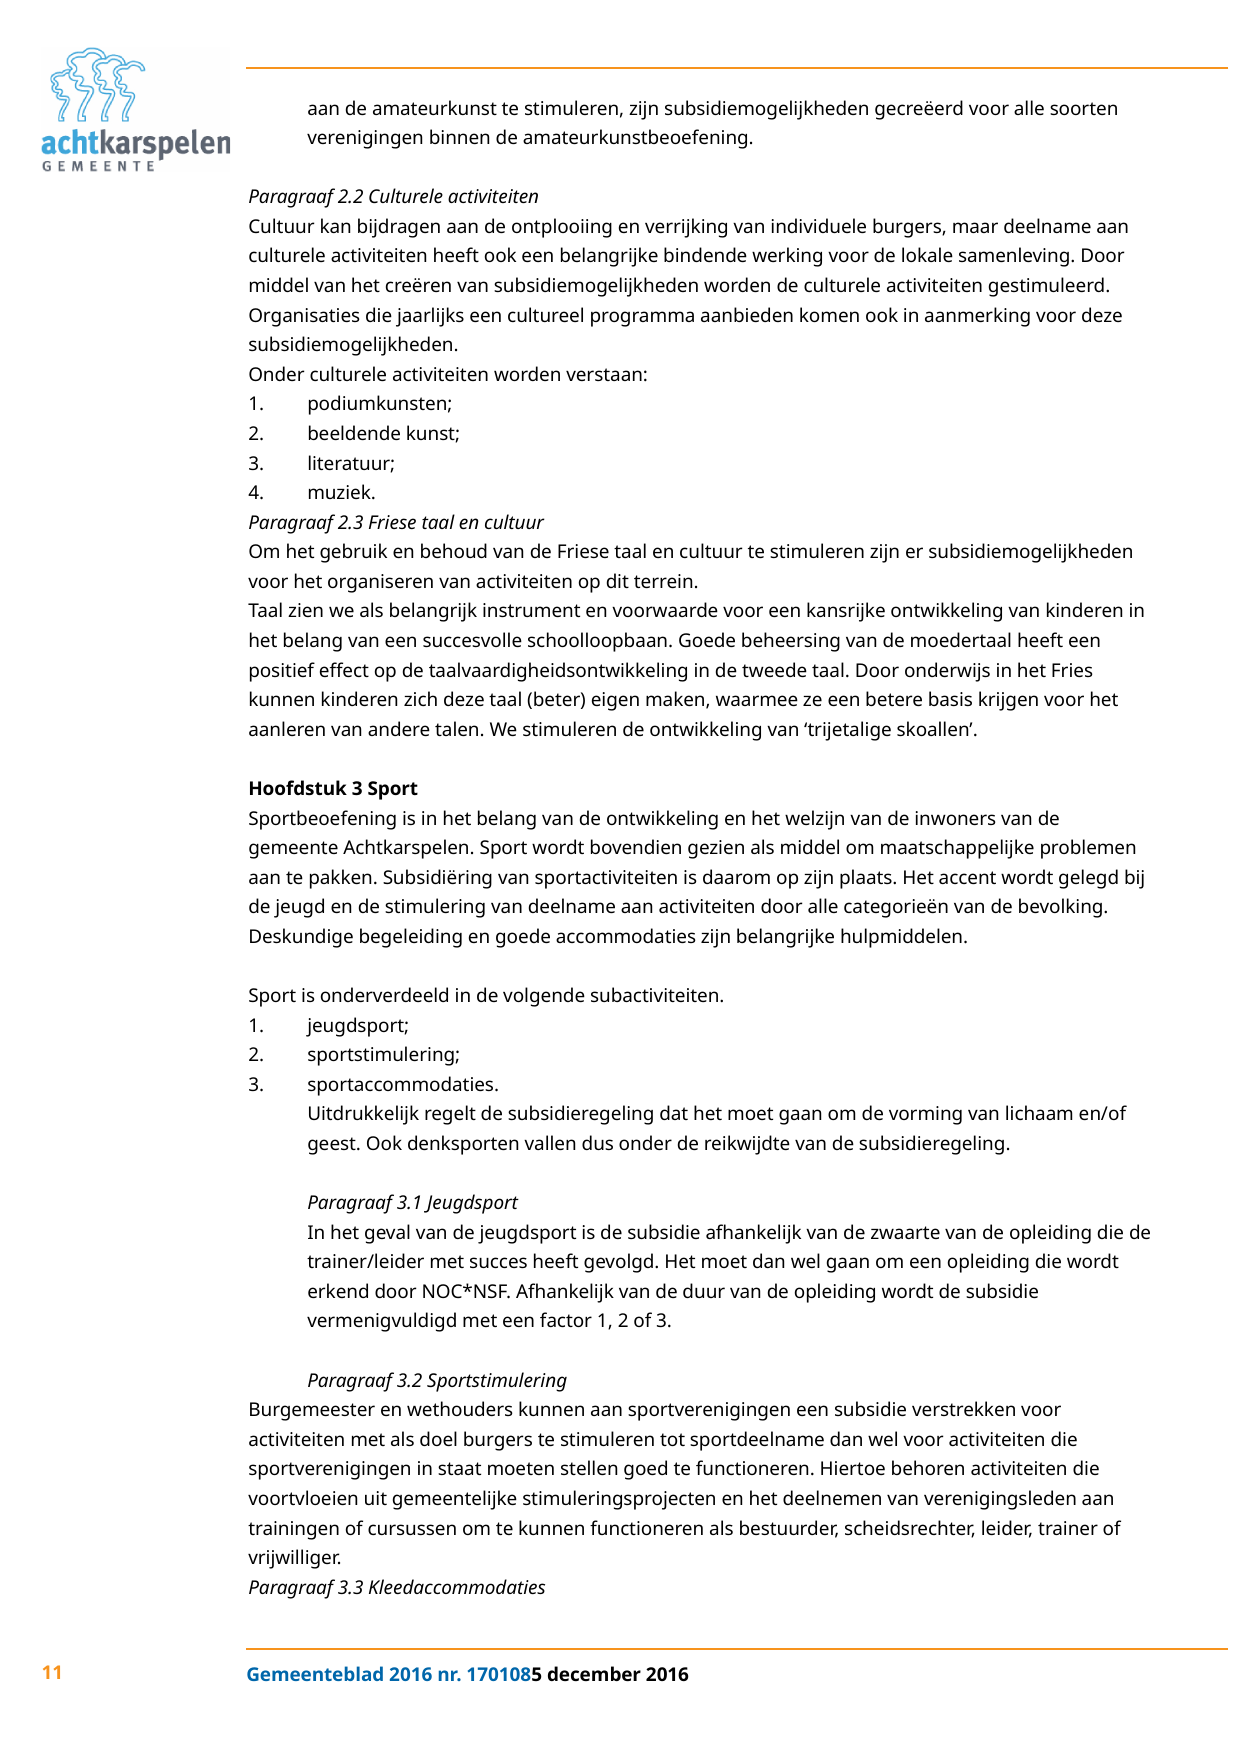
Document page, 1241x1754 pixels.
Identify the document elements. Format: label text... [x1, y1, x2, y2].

list muziek. [248, 479, 1152, 505]
text Om het gebruik en behoud van de Friese taal en cultuur te stimuleren zijn er subsidiemogelijkheden voor het organiseren van activiteiten op dit terrein. [248, 538, 1152, 594]
text Paragraaf 2.3 Friese taal en cultuur [248, 509, 1152, 535]
list jeugdsport; [248, 1012, 1152, 1038]
picture [41, 47, 231, 172]
text Sport is onderverdeeld in de volgende subactiviteiten. [248, 982, 1152, 1008]
text Taal zien we als belangrijk instrument en voorwaarde voor een kansrijke ontwikkeling van kinderen in het belang van een succesvolle schoolloopbaan. Goede beheersing van de moedertaal heeft een positief effect op de taalvaardigheidsontwikkeling in de tweede taal. Door onderwijs in het Fries kunnen kinderen zich deze taal (beter) eigen maken, waarmee ze een betere basis krijgen voor het aanleren van andere talen. We stimuleren de ontwikkeling van ‘trijetalige skoallen’. [248, 598, 1152, 742]
list Uitdrukkelijk regelt de subsidieregeling dat het moet gaan om de vorming van lichaam en/of geest. Ook denksporten vallen dus onder de reikwijdte van de subsidieregeling. [248, 1101, 1152, 1156]
text Hoofdstuk 3 Sport [248, 775, 1152, 801]
text Cultuur kan bijdragen aan de ontplooiing en verrijking van individuele burgers, maar deelname aan culturele activiteiten heeft ook een belangrijke bindende werking voor de lokale samenleving. Door middel van het creëren van subsidiemogelijkheden worden de culturele activiteiten gestimuleerd. Organisaties die jaarlijks een cultureel programma aanbieden komen ook in aanmerking voor deze subsidiemogelijkheden. [248, 213, 1152, 357]
text Sportbeoefening is in het belang van de ontwikkeling en het welzijn van de inwoners van de gemeente Achtkarspelen. Sport wordt bovendien gezien als middel om maatschappelijke problemen aan te pakken. Subsidiëring van sportactiviteiten is daarom op zijn plaats. Het accent wordt gelegd bij de jeugd en de stimulering van deelname aan activiteiten door alle categorieën van de bevolking. Deskundige begeleiding en goede accommodaties zijn belangrijke hulpmiddelen. [248, 805, 1152, 949]
list beeldende kunst; [248, 420, 1152, 446]
text Burgemeester en wethouders kunnen aan sportverenigingen een subsidie verstrekken voor activiteiten met als doel burgers te stimuleren tot sportdeelname dan wel voor activiteiten die sportverenigingen in staat moeten stellen goed te functioneren. Hiertoe behoren activiteiten die voortvloeien uit gemeentelijke stimuleringsprojecten en het deelnemen van verenigingsleden aan trainingen of cursussen om te kunnen functioneren als bestuurder, scheidsrechter, leider, trainer of vrijwilliger. [248, 1396, 1152, 1570]
list podiumkunsten; [248, 391, 1152, 416]
list literatuur; [248, 450, 1152, 476]
list aan de amateurkunst te stimuleren, zijn subsidiemogelijkheden gecreëerd voor alle soorten verenigingen binnen de amateurkunstbeoefening. [248, 95, 1152, 150]
list sportaccommodaties. [248, 1071, 1152, 1097]
text Onder culturele activiteiten worden verstaan: [248, 361, 1152, 387]
text Paragraaf 3.3 Kleedaccommodaties [248, 1574, 1152, 1600]
list Paragraaf 3.2 Sportstimulering [248, 1367, 1152, 1393]
list Paragraaf 3.1 Jeugdsport [248, 1189, 1152, 1215]
list In het geval van de jeugdsport is de subsidie afhankelijk van de zwaarte van de opleiding die de trainer/leider met succes heeft gevolgd. Het moet dan wel gaan om een opleiding die wordt erkend door NOC*NSF. Afhankelijk van de duur van de opleiding wordt de subsidie vermenigvuldigd met een factor 1, 2 of 3. [248, 1219, 1152, 1333]
list sportstimulering; [248, 1041, 1152, 1067]
text Paragraaf 2.2 Culturele activiteiten [248, 183, 1152, 209]
